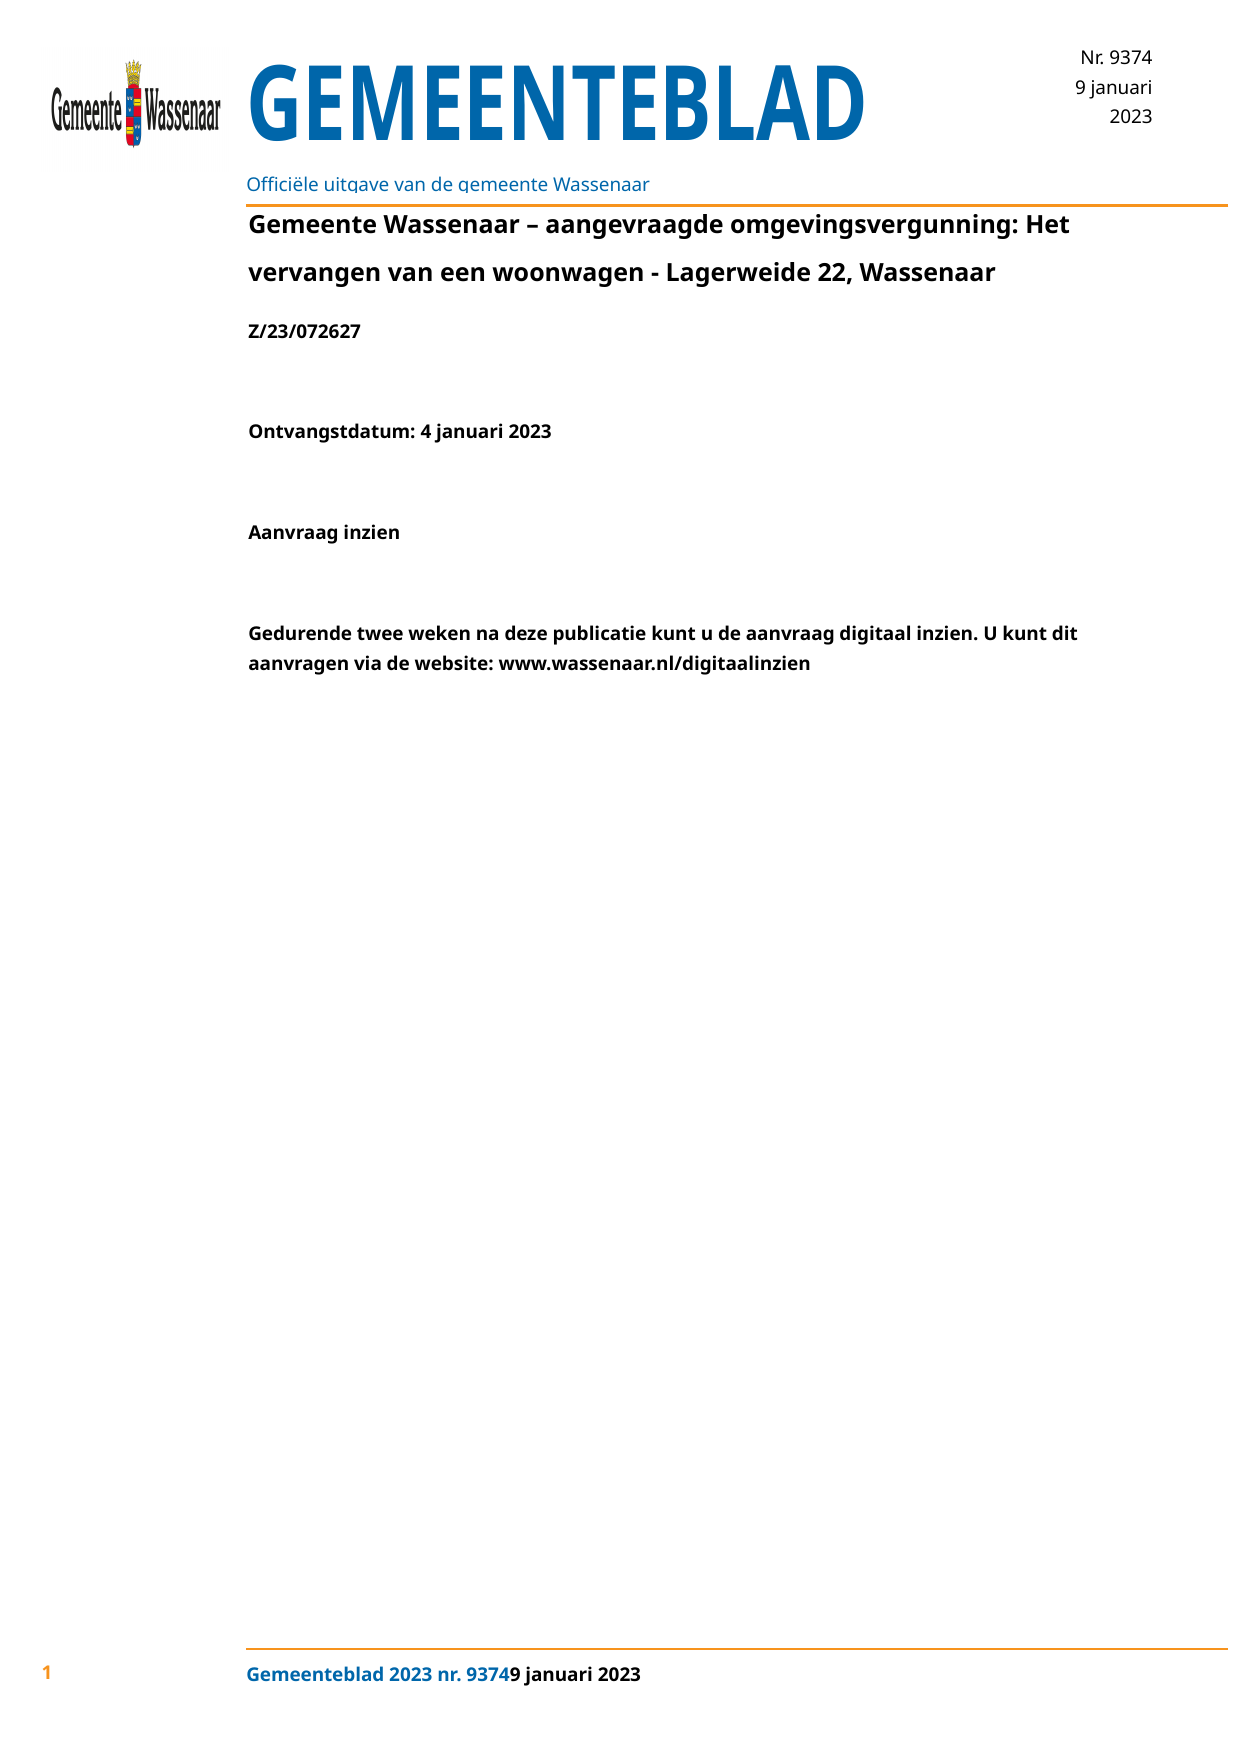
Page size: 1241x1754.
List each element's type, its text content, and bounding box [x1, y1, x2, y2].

text Gemeente Wassenaar – aangevraagde omgevingsvergunning: Het vervangen van een woonwagen - Lagerweide 22, Wassenaar [248, 207, 1152, 288]
text Ontvangstdatum: 4 januari 2023 [248, 419, 1152, 444]
text Aanvraag inzien [248, 519, 1152, 545]
text Gedurende twee weken na deze publicatie kunt u de aanvraag digitaal inzien. U kunt dit aanvragen via de website: www.wassenaar.nl/digitaalinzien [248, 620, 1152, 676]
text Z/23/072627 [248, 318, 1152, 344]
picture [41, 47, 231, 172]
